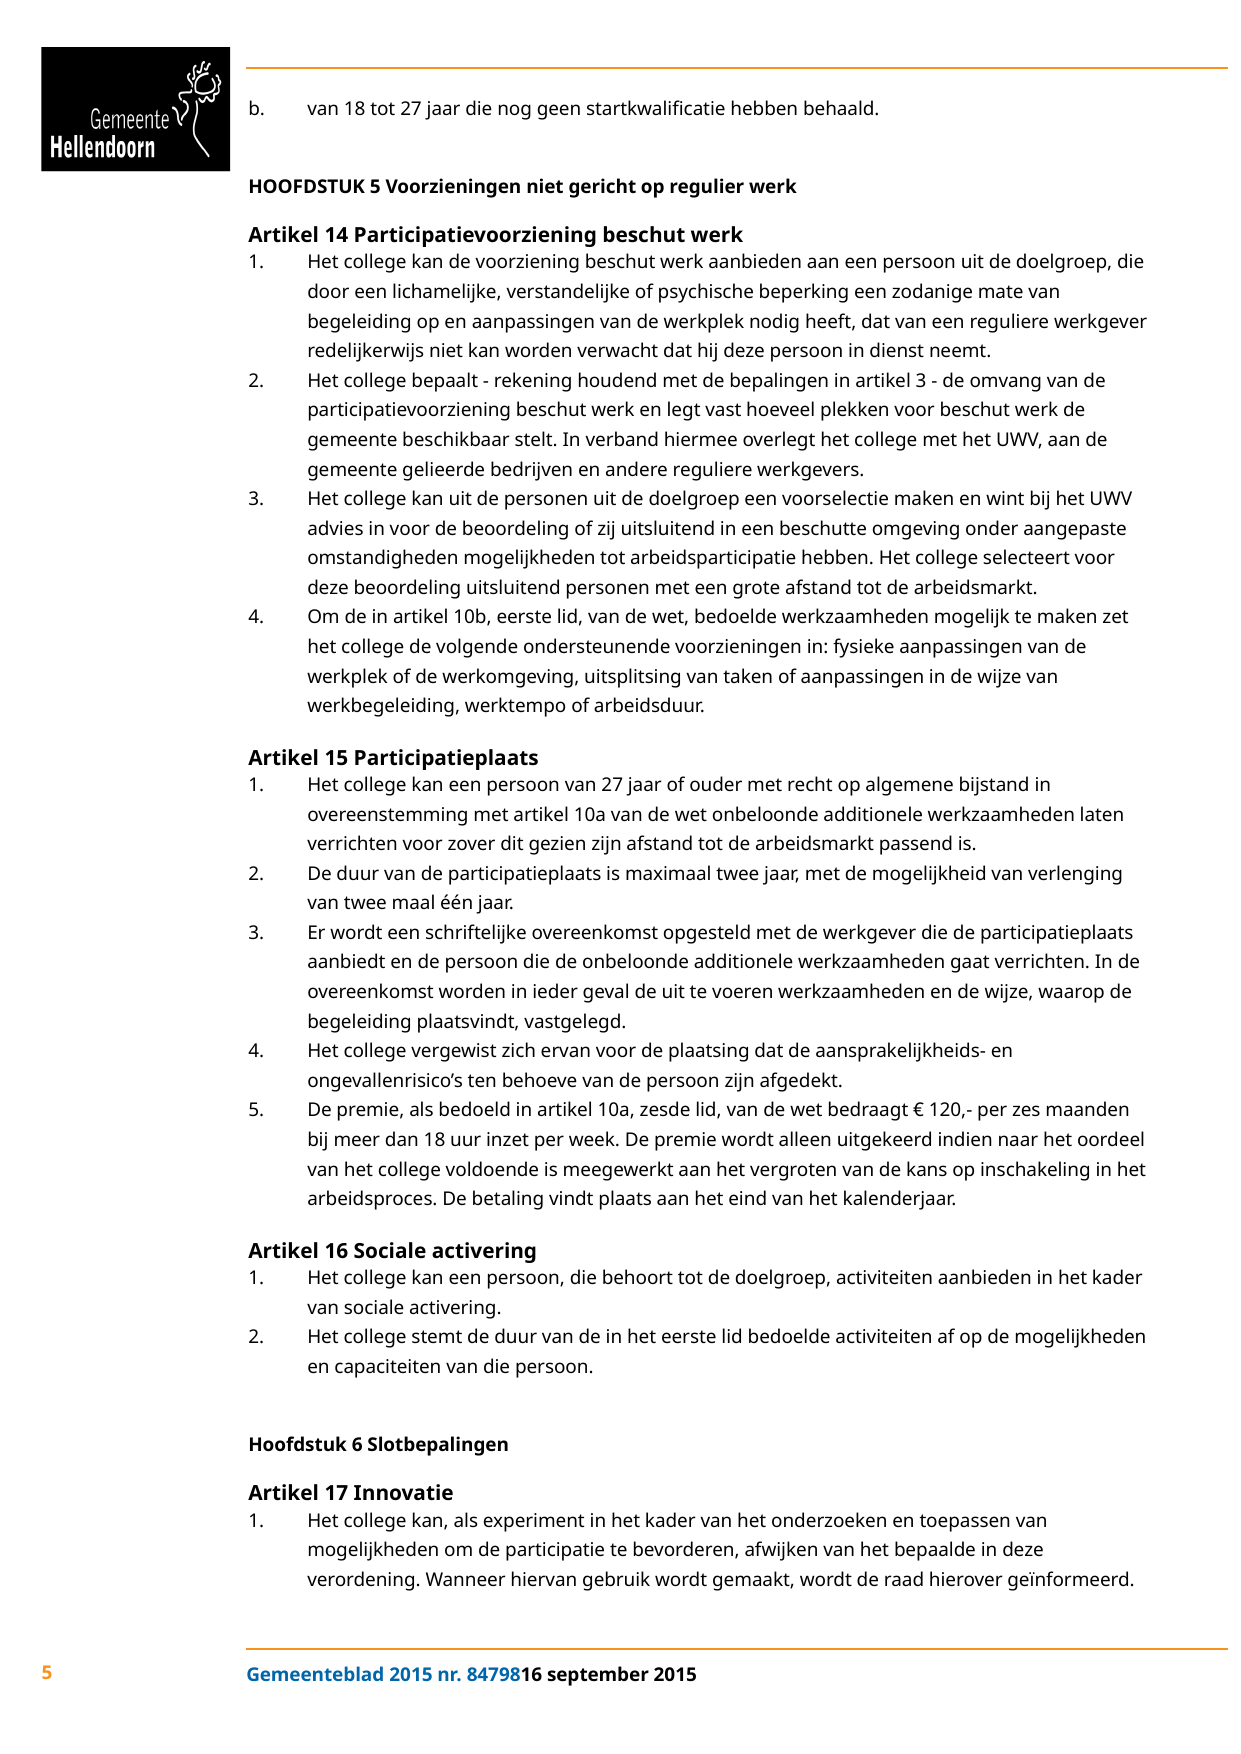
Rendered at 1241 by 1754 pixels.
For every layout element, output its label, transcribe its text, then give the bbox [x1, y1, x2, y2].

text Hoofdstuk 6 Slotbepalingen [248, 1429, 1152, 1458]
list Het college kan een persoon van 27 jaar of ouder met recht op algemene bijstand in overeenstemming met artikel 10a van de wet onbeloonde additionele werkzaamheden laten verrichten voor zover dit gezien zijn afstand tot de arbeidsmarkt passend is. [248, 771, 1152, 856]
picture [41, 47, 231, 172]
text Artikel 15 Participatieplaats [248, 743, 1152, 771]
list Het college kan, als experiment in het kader van het onderzoeken en toepassen van mogelijkheden om de participatie te bevorderen, afwijken van het bepaalde in deze verordening. Wanneer hiervan gebruik wordt gemaakt, wordt de raad hierover geïnformeerd. [248, 1507, 1152, 1592]
list Het college bepaalt - rekening houdend met de bepalingen in artikel 3 - de omvang van de participatievoorziening beschut werk en legt vast hoeveel plekken voor beschut werk de gemeente beschikbaar stelt. In verband hiermee overlegt het college met het UWV, aan de gemeente gelieerde bedrijven en andere reguliere werkgevers. [248, 367, 1152, 481]
text Artikel 17 Innovatie [248, 1478, 1152, 1507]
list Om de in artikel 10b, eerste lid, van de wet, bedoelde werkzaamheden mogelijk te maken zet het college de volgende ondersteunende voorzieningen in: fysieke aanpassingen van de werkplek of de werkomgeving, uitsplitsing van taken of aanpassingen in de wijze van werkbegeleiding, werktempo of arbeidsduur. [248, 604, 1152, 718]
list De premie, als bedoeld in artikel 10a, zesde lid, van de wet bedraagt € 120,- per zes maanden bij meer dan 18 uur inzet per week. De premie wordt alleen uitgekeerd indien naar het oordeel van het college voldoende is meegewerkt aan het vergroten van de kans op inschakeling in het arbeidsproces. De betaling vindt plaats aan het eind van het kalenderjaar. [248, 1097, 1152, 1211]
list De duur van de participatieplaats is maximaal twee jaar, met de mogelijkheid van verlenging van twee maal één jaar. [248, 860, 1152, 915]
text Artikel 16 Sociale activering [248, 1236, 1152, 1264]
list Het college kan uit de personen uit de doelgroep een voorselectie maken en wint bij het UWV advies in voor de beoordeling of zij uitsluitend in een beschutte omgeving onder aangepaste omstandigheden mogelijkheden tot arbeidsparticipatie hebben. Het college selecteert voor deze beoordeling uitsluitend personen met een grote afstand tot de arbeidsmarkt. [248, 485, 1152, 600]
text HOOFDSTUK 5 Voorzieningen niet gericht op regulier werk [248, 171, 1152, 199]
text Artikel 14 Participatievoorziening beschut werk [248, 220, 1152, 249]
list van 18 tot 27 jaar die nog geen startkwalificatie hebben behaald. [248, 95, 1152, 121]
list Het college stemt de duur van de in het eerste lid bedoelde activiteiten af op de mogelijkheden en capaciteiten van die persoon. [248, 1323, 1152, 1379]
list Het college vergewist zich ervan voor de plaatsing dat de aansprakelijkheids- en ongevallenrisico’s ten behoeve van de persoon zijn afgedekt. [248, 1037, 1152, 1093]
list Er wordt een schriftelijke overeenkomst opgesteld met de werkgever die de participatieplaats aanbiedt en de persoon die de onbeloonde additionele werkzaamheden gaat verrichten. In de overeenkomst worden in ieder geval de uit te voeren werkzaamheden en de wijze, waarop de begeleiding plaatsvindt, vastgelegd. [248, 919, 1152, 1034]
list Het college kan een persoon, die behoort tot de doelgroep, activiteiten aanbieden in het kader van sociale activering. [248, 1264, 1152, 1319]
list Het college kan de voorziening beschut werk aanbieden aan een persoon uit de doelgroep, die door een lichamelijke, verstandelijke of psychische beperking een zodanige mate van begeleiding op en aanpassingen van de werkplek nodig heeft, dat van een reguliere werkgever redelijkerwijs niet kan worden verwacht dat hij deze persoon in dienst neemt. [248, 249, 1152, 363]
